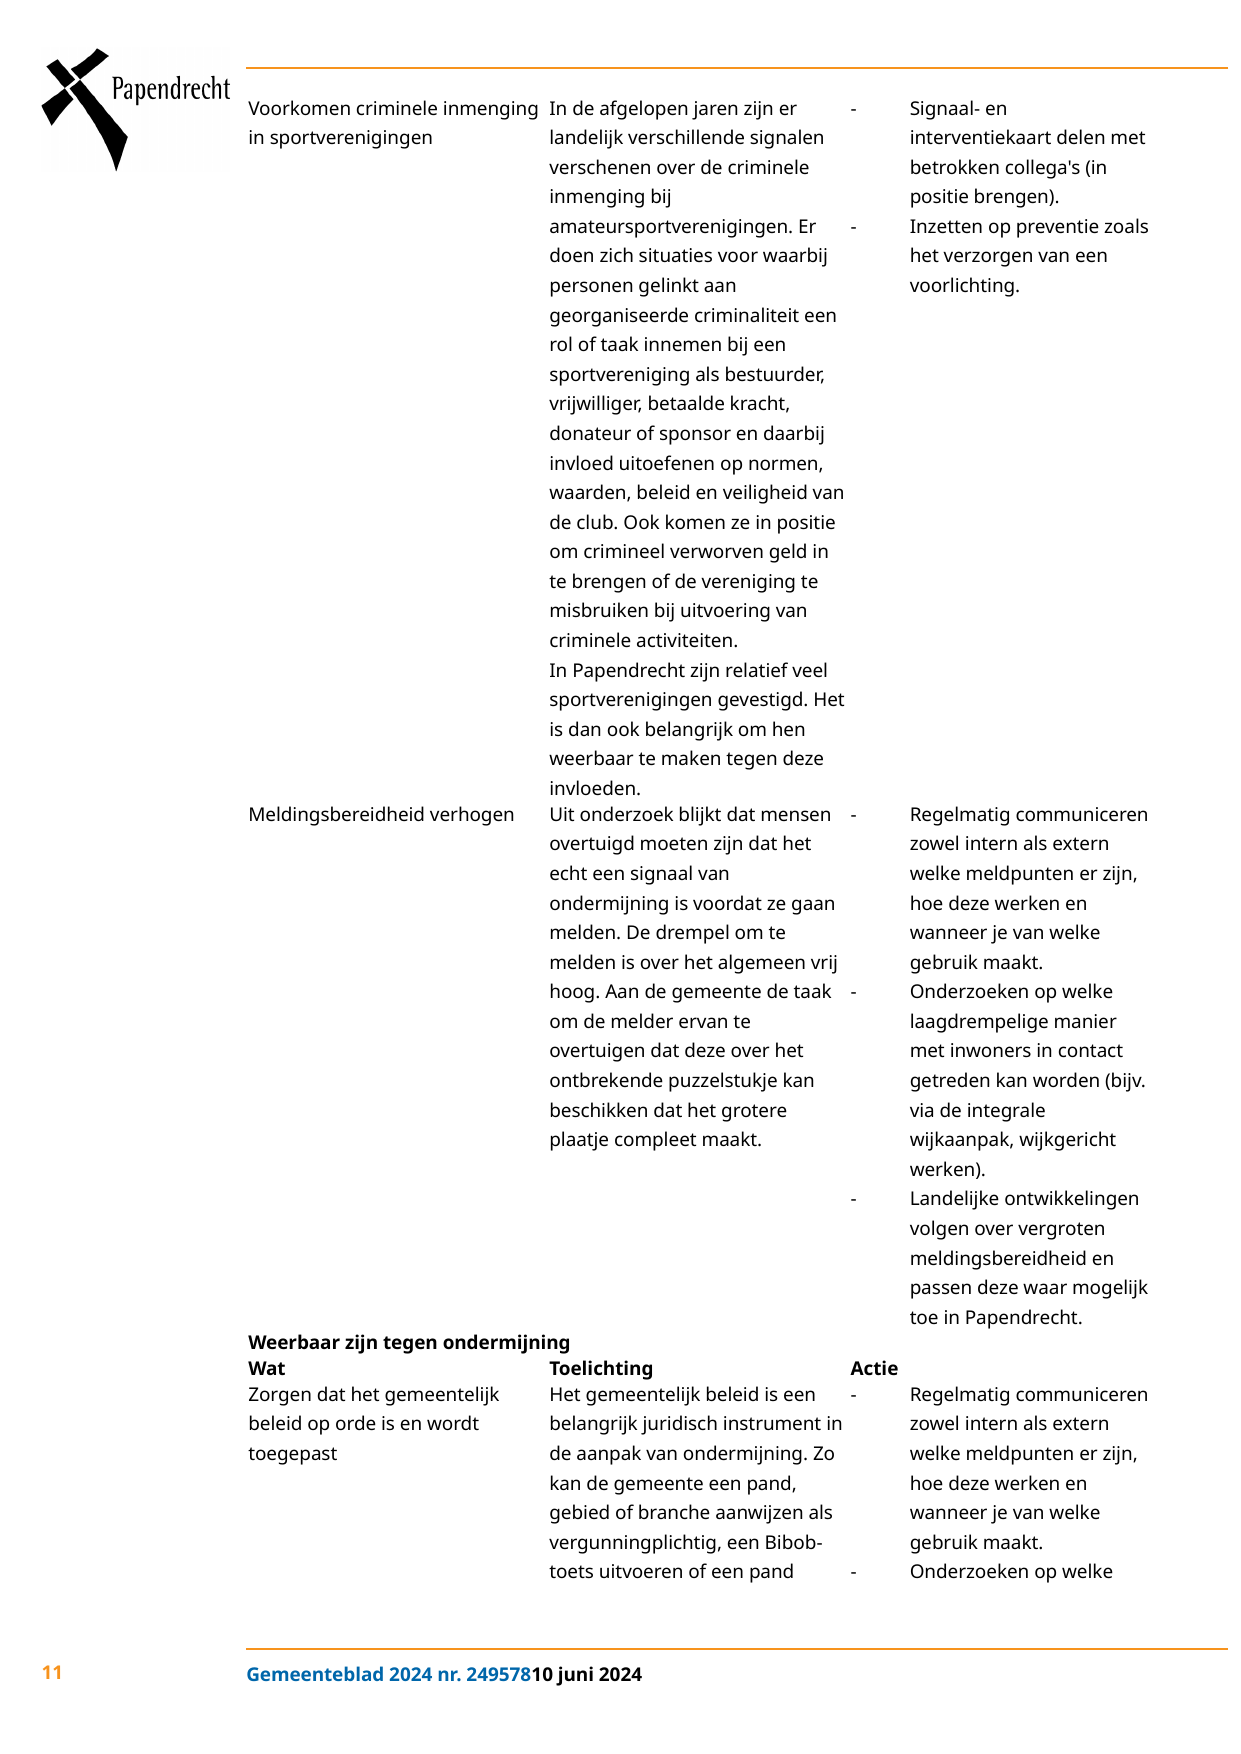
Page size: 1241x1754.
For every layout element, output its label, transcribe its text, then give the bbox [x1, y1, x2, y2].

table_cell Toelichting [549, 1355, 850, 1381]
table_cell Signaal- en interventiekaart delen met betrokken collega's (in positie brengen). Inzetten op preventie zoals het verzorgen van een voorlichting. [850, 95, 1152, 801]
table_cell Wat [248, 1355, 549, 1381]
table_cell Het gemeentelijk beleid is een belangrijk juridisch instrument in de aanpak van ondermijning. Zo kan de gemeente een pand, gebied of branche aanwijzen als vergunningplichtig, een Bibob-toets uitvoeren of een pand [549, 1381, 850, 1584]
table_cell Weerbaar zijn tegen ondermijning [248, 1330, 1152, 1355]
table_cell Voorkomen criminele inmenging in sportverenigingen [248, 95, 549, 801]
table_cell Regelmatig communiceren zowel intern als extern welke meldpunten er zijn, hoe deze werken en wanneer je van welke gebruik maakt. Onderzoeken op welke [850, 1381, 1152, 1584]
table_cell Zorgen dat het gemeentelijk beleid op orde is en wordt toegepast [248, 1381, 549, 1584]
table_cell Uit onderzoek blijkt dat mensen overtuigd moeten zijn dat het echt een signaal van ondermijning is voordat ze gaan melden. De drempel om te melden is over het algemeen vrij hoog. Aan de gemeente de taak om de melder ervan te overtuigen dat deze over het ontbrekende puzzelstukje kan beschikken dat het grotere plaatje compleet maakt. [549, 801, 850, 1329]
table_cell Regelmatig communiceren zowel intern als extern welke meldpunten er zijn, hoe deze werken en wanneer je van welke gebruik maakt. Onderzoeken op welke laagdrempelige manier met inwoners in contact getreden kan worden (bijv. via de integrale wijkaanpak, wijkgericht werken). Landelijke ontwikkelingen volgen over vergroten meldingsbereidheid en passen deze waar mogelijk toe in Papendrecht. [850, 801, 1152, 1329]
table_cell Meldingsbereidheid verhogen [248, 801, 549, 1329]
picture [41, 47, 231, 172]
table_cell In de afgelopen jaren zijn er landelijk verschillende signalen verschenen over de criminele inmenging bij amateursportverenigingen. Er doen zich situaties voor waarbij personen gelinkt aan georganiseerde criminaliteit een rol of taak innemen bij een sportvereniging als bestuurder, vrijwilliger, betaalde kracht, donateur of sponsor en daarbij invloed uitoefenen op normen, waarden, beleid en veiligheid van de club. Ook komen ze in positie om crimineel verworven geld in te brengen of de vereniging te misbruiken bij uitvoering van criminele activiteiten. In Papendrecht zijn relatief veel sportverenigingen gevestigd. Het is dan ook belangrijk om hen weerbaar te maken tegen deze invloeden. [549, 95, 850, 801]
table_cell Actie [850, 1355, 1152, 1381]
